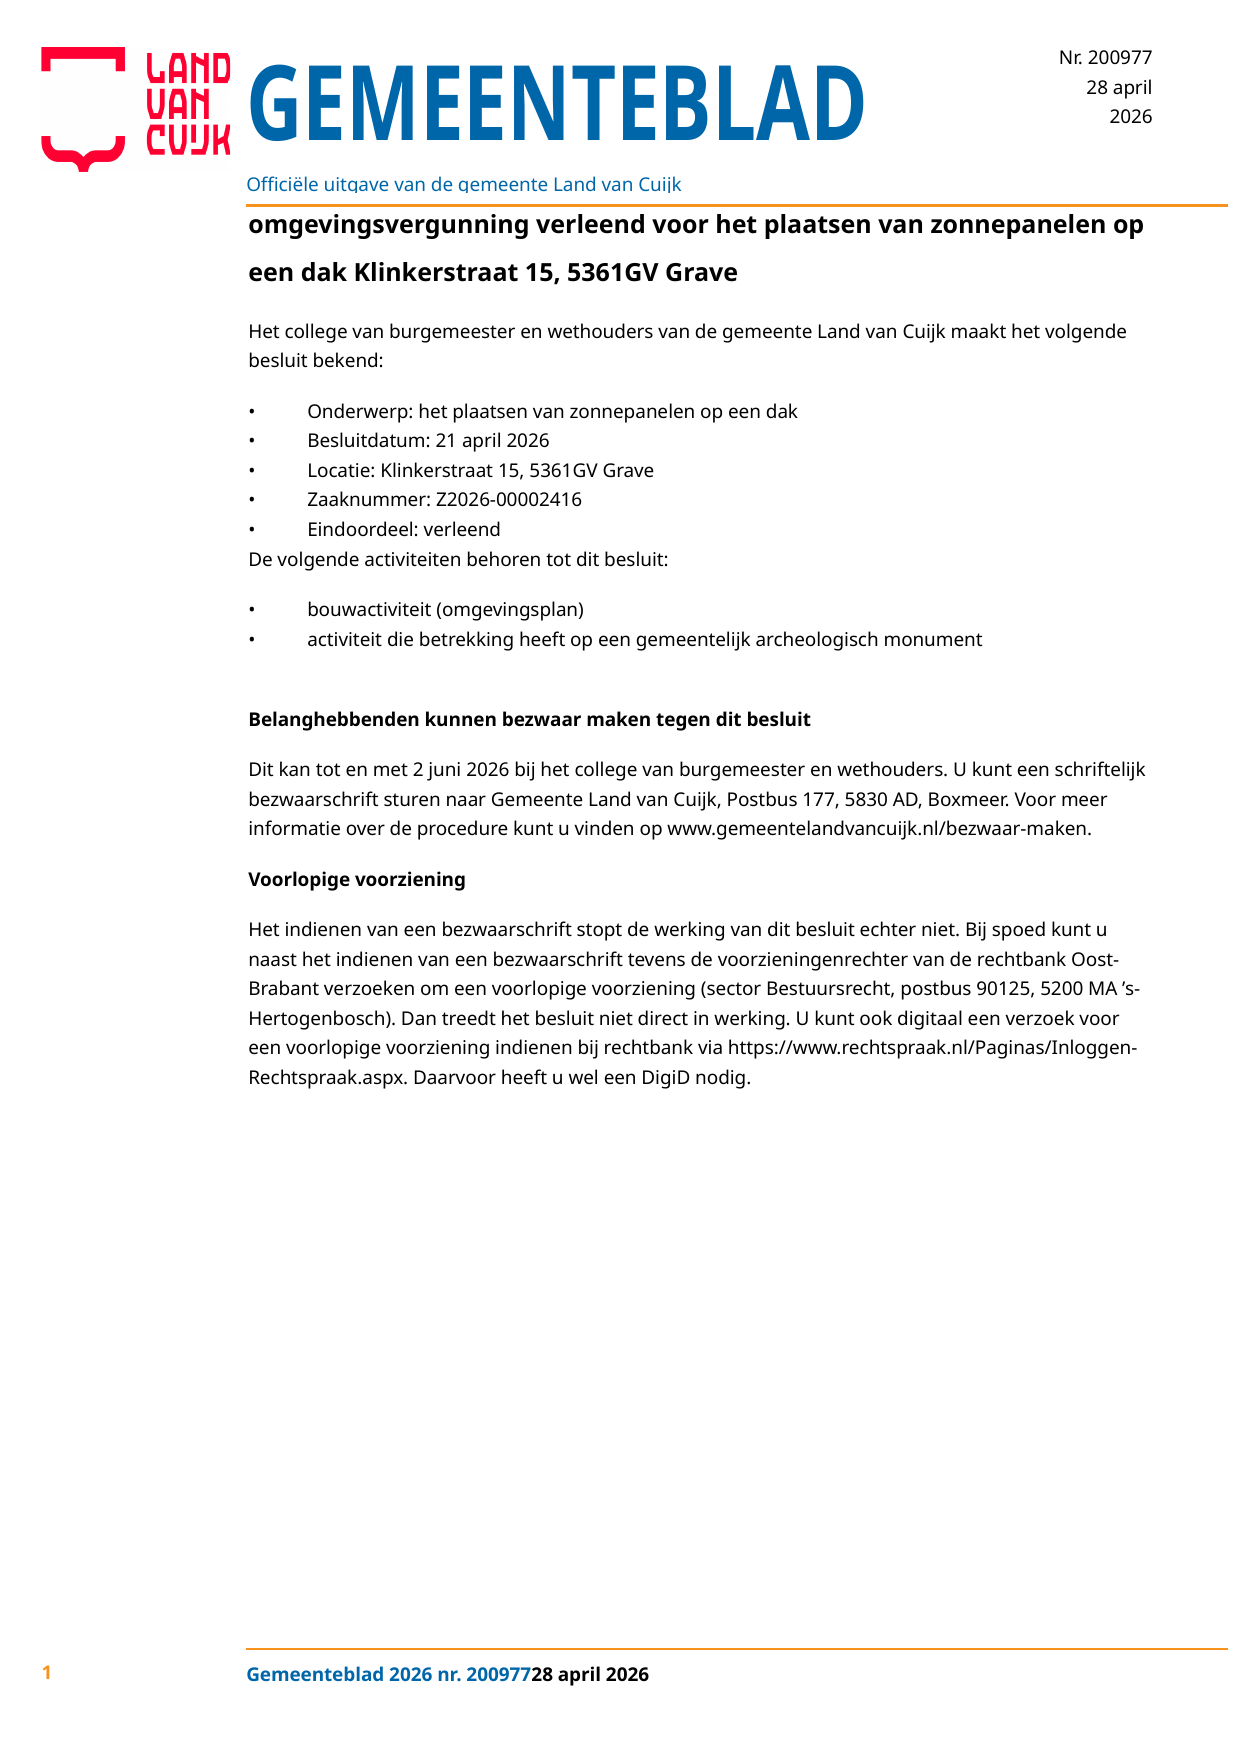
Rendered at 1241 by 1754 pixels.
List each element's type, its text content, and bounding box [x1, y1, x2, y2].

text De volgende activiteiten behoren tot dit besluit: [248, 546, 1152, 572]
picture [41, 47, 231, 172]
text Het indienen van een bezwaarschrift stopt de werking van dit besluit echter niet. Bij spoed kunt u naast het indienen van een bezwaarschrift tevens de voorzieningenrechter van de rechtbank Oost-Brabant verzoeken om een voorlopige voorziening (sector Bestuursrecht, postbus 90125, 5200 MA ’s-Hertogenbosch). Dan treedt het besluit niet direct in werking. U kunt ook digitaal een verzoek voor een voorlopige voorziening indienen bij rechtbank via https://www.rechtspraak.nl/Paginas/Inloggen-Rechtspraak.aspx. Daarvoor heeft u wel een DigiD nodig. [248, 916, 1152, 1090]
list Locatie: Klinkerstraat 15, 5361GV Grave [248, 457, 1152, 483]
list Zaaknummer: Z2026-00002416 [248, 487, 1152, 512]
text Dit kan tot en met 2 juni 2026 bij het college van burgemeester en wethouders. U kunt een schriftelijk bezwaarschrift sturen naar Gemeente Land van Cuijk, Postbus 177, 5830 AD, Boxmeer. Voor meer informatie over de procedure kunt u vinden op www.gemeentelandvancuijk.nl/bezwaar-maken. [248, 756, 1152, 841]
text omgevingsvergunning verleend voor het plaatsen van zonnepanelen op een dak Klinkerstraat 15, 5361GV Grave [248, 207, 1152, 288]
text Belanghebbenden kunnen bezwaar maken tegen dit besluit [248, 706, 1152, 732]
list Eindoordeel: verleend [248, 516, 1152, 542]
list bouwactiviteit (omgevingsplan) [248, 596, 1152, 622]
text Voorlopige voorziening [248, 866, 1152, 892]
text Het college van burgemeester en wethouders van de gemeente Land van Cuijk maakt het volgende besluit bekend: [248, 318, 1152, 373]
list Onderwerp: het plaatsen van zonnepanelen op een dak [248, 398, 1152, 424]
list Besluitdatum: 21 april 2026 [248, 427, 1152, 453]
list activiteit die betrekking heeft op een gemeentelijk archeologisch monument [248, 626, 1152, 652]
